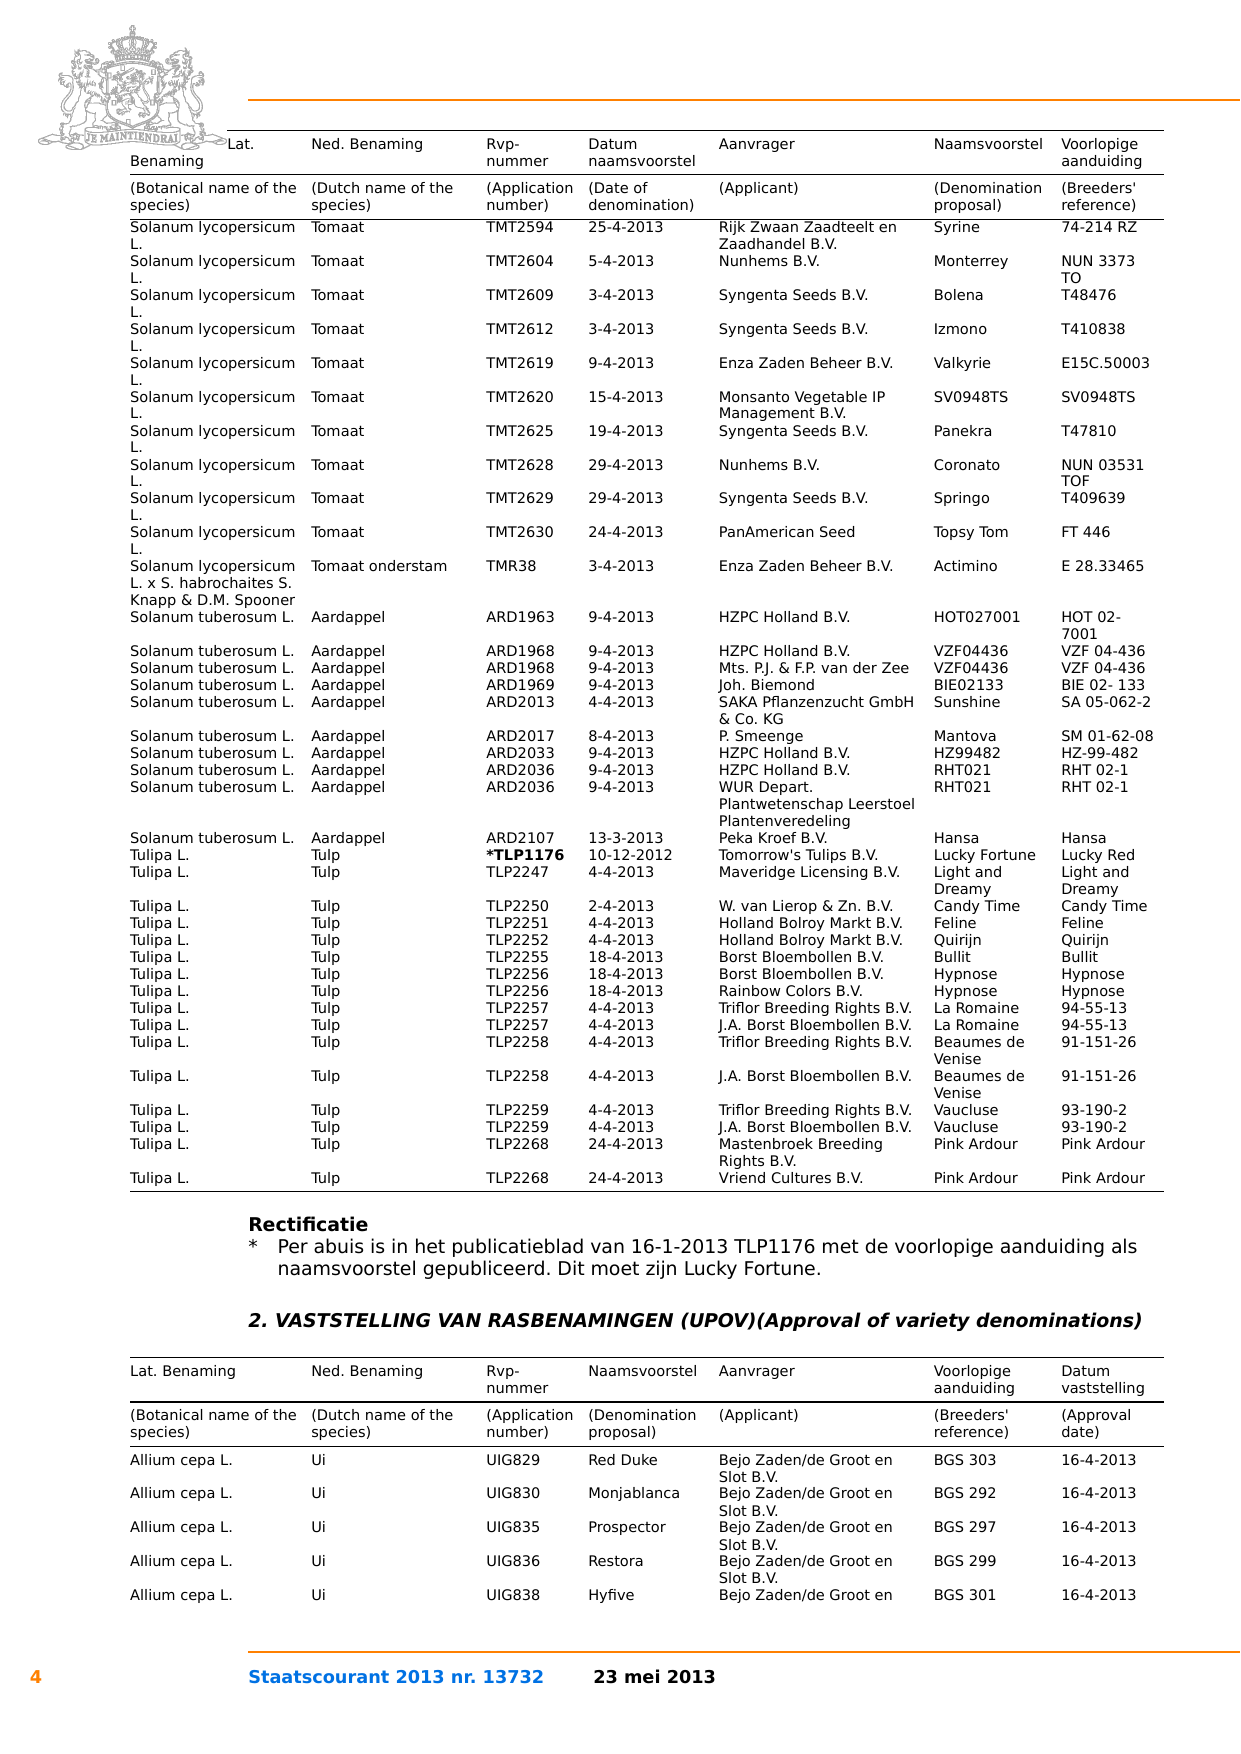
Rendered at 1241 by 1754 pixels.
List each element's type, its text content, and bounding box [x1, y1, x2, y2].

table_cell La Romaine [928, 1017, 1055, 1034]
table_cell 9-4-2013 [582, 677, 713, 694]
table_cell (Applicant) [713, 1403, 928, 1446]
table_cell Tulipa L. [130, 1119, 305, 1136]
table_cell Allium cepa L. [130, 1485, 305, 1519]
table_cell 16-4-2013 [1055, 1519, 1163, 1553]
text * Per abuis is in het publicatieblad van 16-1-2013 TLP1176 met de voorlopige aanduiding als naamsvoorstel gepubliceerd. Dit moet zijn Lucky Fortune. [248, 1236, 1163, 1280]
table_cell Tulp [305, 1119, 480, 1136]
table_cell SA 05-062-2 [1055, 694, 1163, 728]
table_cell 91-151-26 [1055, 1068, 1163, 1102]
table_cell SV0948TS [928, 389, 1055, 422]
table_cell Tulipa L. [130, 1034, 305, 1068]
table_cell BGS 299 [928, 1553, 1055, 1587]
table_cell Solanum lycopersicum L. [130, 456, 305, 490]
table_cell TLP2255 [480, 949, 582, 966]
table_cell Tomaat [305, 220, 480, 253]
table_cell UIG829 [480, 1447, 582, 1485]
table_cell Aardappel [305, 830, 480, 847]
table_cell Monterrey [928, 253, 1055, 287]
table_cell TLP2268 [480, 1136, 582, 1169]
table_cell Tomaat [305, 490, 480, 524]
table_cell Quirijn [928, 932, 1055, 949]
table_cell Feline [928, 915, 1055, 932]
table_cell Solanum tuberosum L. [130, 677, 305, 694]
table_cell 13-3-2013 [582, 830, 713, 847]
table_cell Aardappel [305, 677, 480, 694]
table_cell Solanum tuberosum L. [130, 643, 305, 660]
table_cell 93-190-2 [1055, 1102, 1163, 1118]
table_cell (Denomination proposal) [928, 175, 1055, 219]
table_cell TLP2256 [480, 966, 582, 983]
table_cell Aardappel [305, 643, 480, 660]
table_cell TLP2250 [480, 898, 582, 915]
table_cell 3-4-2013 [582, 287, 713, 321]
table_cell W. van Lierop & Zn. B.V. [713, 898, 928, 915]
table_header Aanvrager [713, 131, 928, 174]
table_cell 4-4-2013 [582, 1034, 713, 1068]
table_cell Hypnose [928, 966, 1055, 983]
table_cell Light and Dreamy [928, 864, 1055, 898]
table_cell Tulp [305, 949, 480, 966]
table_cell Tulp [305, 1136, 480, 1169]
table_cell Peka Kroef B.V. [713, 830, 928, 847]
table_cell Maveridge Licensing B.V. [713, 864, 928, 898]
table_cell TLP2257 [480, 1017, 582, 1034]
table_cell TMT2594 [480, 220, 582, 253]
table_cell Tulp [305, 847, 480, 864]
table_cell Aardappel [305, 779, 480, 830]
table_cell Pink Ardour [1055, 1136, 1163, 1169]
table_cell UIG835 [480, 1519, 582, 1553]
table_cell Triflor Breeding Rights B.V. [713, 1034, 928, 1068]
table_header Ned. Benaming [305, 131, 480, 174]
table_cell 8-4-2013 [582, 728, 713, 745]
table_cell Nunhems B.V. [713, 253, 928, 287]
table_cell 4-4-2013 [582, 864, 713, 898]
table_cell 18-4-2013 [582, 949, 713, 966]
table_cell Candy Time [928, 898, 1055, 915]
table_cell Tulipa L. [130, 1170, 305, 1191]
table_cell (Application number) [480, 1403, 582, 1446]
table_cell TLP2256 [480, 983, 582, 1000]
table_cell Syngenta Seeds B.V. [713, 321, 928, 354]
table_cell HZ-99-482 [1055, 745, 1163, 762]
table_cell 4-4-2013 [582, 1119, 713, 1136]
table_cell Tomaat [305, 423, 480, 456]
table_cell 4-4-2013 [582, 932, 713, 949]
table_cell Bejo Zaden/de Groot en Slot B.V. [713, 1519, 928, 1553]
table_cell Ui [305, 1447, 480, 1485]
table_cell Tulipa L. [130, 1136, 305, 1169]
table_cell VZF 04-436 [1055, 660, 1163, 677]
table_cell 19-4-2013 [582, 423, 713, 456]
table_cell Tulipa L. [130, 983, 305, 1000]
table_header Rvp-nummer [480, 131, 582, 174]
table_cell ARD2013 [480, 694, 582, 728]
table_cell 18-4-2013 [582, 983, 713, 1000]
table_cell Borst Bloembollen B.V. [713, 949, 928, 966]
table_cell 24-4-2013 [582, 524, 713, 558]
table_cell Solanum lycopersicum L. [130, 389, 305, 422]
table_cell Hypnose [1055, 983, 1163, 1000]
table_cell Enza Zaden Beheer B.V. [713, 355, 928, 388]
table_cell SM 01-62-08 [1055, 728, 1163, 745]
table_cell Pink Ardour [928, 1170, 1055, 1191]
table_cell NUN 03531 TOF [1055, 456, 1163, 490]
table_cell Solanum lycopersicum L. [130, 253, 305, 287]
table_cell UIG838 [480, 1587, 582, 1604]
table_cell Coronato [928, 456, 1055, 490]
table_cell TMT2629 [480, 490, 582, 524]
table_cell BIE 02- 133 [1055, 677, 1163, 694]
table_cell Bullit [928, 949, 1055, 966]
table_cell 9-4-2013 [582, 779, 713, 830]
table_cell Panekra [928, 423, 1055, 456]
table_cell Tulp [305, 1102, 480, 1118]
table_cell T48476 [1055, 287, 1163, 321]
table_cell Joh. Biemond [713, 677, 928, 694]
table_cell Tulp [305, 1034, 480, 1068]
table_cell Tulipa L. [130, 932, 305, 949]
table_cell NUN 3373 TO [1055, 253, 1163, 287]
table_cell Solanum tuberosum L. [130, 745, 305, 762]
table_cell SAKA Pflanzenzucht GmbH & Co. KG [713, 694, 928, 728]
table_cell Solanum lycopersicum L. [130, 490, 305, 524]
table_cell T47810 [1055, 423, 1163, 456]
subtitle 2. VASTSTELLING VAN RASBENAMINGEN (UPOV)(Approval of variety denominations) [248, 1310, 1163, 1332]
table_cell Aardappel [305, 609, 480, 643]
table_cell Prospector [582, 1519, 713, 1553]
table_cell Tulipa L. [130, 915, 305, 932]
table_cell Pink Ardour [1055, 1170, 1163, 1191]
table_cell Restora [582, 1553, 713, 1587]
table_cell (Date of denomination) [582, 175, 713, 219]
table_cell Bejo Zaden/de Groot en [713, 1587, 928, 1604]
table_cell TLP2257 [480, 1000, 582, 1017]
table_cell Allium cepa L. [130, 1587, 305, 1604]
table_cell Pink Ardour [928, 1136, 1055, 1169]
table_cell 4-4-2013 [582, 1017, 713, 1034]
table_header Lat. Benaming [130, 131, 305, 174]
table_cell Solanum tuberosum L. [130, 694, 305, 728]
table_cell HOT027001 [928, 609, 1055, 643]
table_cell TMT2604 [480, 253, 582, 287]
table_cell Tomorrow's Tulips B.V. [713, 847, 928, 864]
table_cell 10-12-2012 [582, 847, 713, 864]
table_cell Sunshine [928, 694, 1055, 728]
table_cell RHT021 [928, 762, 1055, 779]
table_cell Lucky Red [1055, 847, 1163, 864]
table_cell Tulipa L. [130, 1102, 305, 1118]
table_cell TLP2258 [480, 1034, 582, 1068]
table_cell Quirijn [1055, 932, 1163, 949]
table_cell Bejo Zaden/de Groot en Slot B.V. [713, 1485, 928, 1519]
table_cell Tulipa L. [130, 1068, 305, 1102]
table_header Rvp-nummer [480, 1358, 582, 1401]
table_header Lat. Benaming [130, 1358, 305, 1401]
table_cell Aardappel [305, 762, 480, 779]
table_cell Ui [305, 1553, 480, 1587]
table_cell 4-4-2013 [582, 1000, 713, 1017]
table_cell (Application number) [480, 175, 582, 219]
table_cell HZPC Holland B.V. [713, 745, 928, 762]
table_cell ARD1963 [480, 609, 582, 643]
table_cell Valkyrie [928, 355, 1055, 388]
table_cell Tulipa L. [130, 847, 305, 864]
table_header Voorlopige aanduiding [1055, 131, 1163, 174]
table_cell T410838 [1055, 321, 1163, 354]
table_cell Triflor Breeding Rights B.V. [713, 1000, 928, 1017]
table_cell FT 446 [1055, 524, 1163, 558]
table_cell HOT 02-7001 [1055, 609, 1163, 643]
table_cell La Romaine [928, 1000, 1055, 1017]
table_cell Aardappel [305, 728, 480, 745]
table_cell (Approval date) [1055, 1403, 1163, 1446]
table_cell Topsy Tom [928, 524, 1055, 558]
table_cell TMT2628 [480, 456, 582, 490]
table_cell Tulipa L. [130, 949, 305, 966]
table_cell Vaucluse [928, 1119, 1055, 1136]
table_cell WUR Depart. Plantwetenschap Leerstoel Plantenveredeling [713, 779, 928, 830]
table_cell TLP2251 [480, 915, 582, 932]
table_cell T409639 [1055, 490, 1163, 524]
table_cell TLP2258 [480, 1068, 582, 1102]
table_cell Candy Time [1055, 898, 1163, 915]
table_header Aanvrager [713, 1358, 928, 1401]
table_cell VZF04436 [928, 660, 1055, 677]
table_cell Tomaat [305, 253, 480, 287]
table_cell Tulipa L. [130, 966, 305, 983]
table_cell TMT2612 [480, 321, 582, 354]
table_cell ARD1969 [480, 677, 582, 694]
table_header Naamsvoorstel [582, 1358, 713, 1401]
table_cell Nunhems B.V. [713, 456, 928, 490]
table_cell Rijk Zwaan Zaadteelt en Zaadhandel B.V. [713, 220, 928, 253]
table_cell Vriend Cultures B.V. [713, 1170, 928, 1191]
table_cell P. Smeenge [713, 728, 928, 745]
table_cell TMT2630 [480, 524, 582, 558]
table_cell ARD1968 [480, 660, 582, 677]
table_cell Solanum lycopersicum L. x S. habrochaites S. Knapp & D.M. Spooner [130, 558, 305, 609]
table_cell Feline [1055, 915, 1163, 932]
table_cell BGS 303 [928, 1447, 1055, 1485]
table_cell Solanum tuberosum L. [130, 762, 305, 779]
table_cell TLP2259 [480, 1119, 582, 1136]
table_cell ARD2036 [480, 762, 582, 779]
table_cell Tomaat onderstam [305, 558, 480, 609]
table_cell Allium cepa L. [130, 1447, 305, 1485]
table_cell 5-4-2013 [582, 253, 713, 287]
table_cell Bejo Zaden/de Groot en Slot B.V. [713, 1447, 928, 1485]
picture [38, 25, 227, 150]
table_cell SV0948TS [1055, 389, 1163, 422]
table_cell 9-4-2013 [582, 762, 713, 779]
table_cell 16-4-2013 [1055, 1485, 1163, 1519]
table_cell TLP2247 [480, 864, 582, 898]
table_cell BIE02133 [928, 677, 1055, 694]
table_cell E15C.50003 [1055, 355, 1163, 388]
table_cell PanAmerican Seed [713, 524, 928, 558]
table_cell ARD2107 [480, 830, 582, 847]
table_cell Hypnose [928, 983, 1055, 1000]
table_cell Actimino [928, 558, 1055, 609]
table_cell HZPC Holland B.V. [713, 609, 928, 643]
table_cell Tulipa L. [130, 1000, 305, 1017]
table_header Naamsvoorstel [928, 131, 1055, 174]
table_cell HZ99482 [928, 745, 1055, 762]
table_cell Aardappel [305, 660, 480, 677]
table_cell RHT 02-1 [1055, 762, 1163, 779]
table_header Ned. Benaming [305, 1358, 480, 1401]
table_cell 4-4-2013 [582, 1068, 713, 1102]
table_cell Springo [928, 490, 1055, 524]
table_cell (Breeders' reference) [928, 1403, 1055, 1446]
table_cell Tulipa L. [130, 864, 305, 898]
table_cell Solanum tuberosum L. [130, 830, 305, 847]
table_cell (Botanical name of the species) [130, 175, 305, 219]
table_cell Solanum lycopersicum L. [130, 524, 305, 558]
table_cell 9-4-2013 [582, 745, 713, 762]
table_cell Tulipa L. [130, 1017, 305, 1034]
table_cell Solanum tuberosum L. [130, 728, 305, 745]
table_cell RHT021 [928, 779, 1055, 830]
table_cell 24-4-2013 [582, 1136, 713, 1169]
table_cell 24-4-2013 [582, 1170, 713, 1191]
table_cell Red Duke [582, 1447, 713, 1485]
table_cell Solanum lycopersicum L. [130, 321, 305, 354]
table_cell HZPC Holland B.V. [713, 643, 928, 660]
table_cell Tulp [305, 983, 480, 1000]
table_header Datum vaststelling [1055, 1358, 1163, 1401]
table_cell Borst Bloembollen B.V. [713, 966, 928, 983]
table_cell 94-55-13 [1055, 1017, 1163, 1034]
table_cell Syngenta Seeds B.V. [713, 490, 928, 524]
table_cell Tulp [305, 864, 480, 898]
table_cell 9-4-2013 [582, 609, 713, 643]
table_cell Enza Zaden Beheer B.V. [713, 558, 928, 609]
table_cell HZPC Holland B.V. [713, 762, 928, 779]
table_cell ARD1968 [480, 643, 582, 660]
table_cell 2-4-2013 [582, 898, 713, 915]
table_cell Ui [305, 1485, 480, 1519]
table_cell VZF04436 [928, 643, 1055, 660]
table_cell Vaucluse [928, 1102, 1055, 1118]
table_cell ARD2033 [480, 745, 582, 762]
table_cell Beaumes de Venise [928, 1034, 1055, 1068]
table_cell Aardappel [305, 745, 480, 762]
table_cell Syngenta Seeds B.V. [713, 423, 928, 456]
table_cell Solanum tuberosum L. [130, 779, 305, 830]
table_cell J.A. Borst Bloembollen B.V. [713, 1119, 928, 1136]
table_cell Bullit [1055, 949, 1163, 966]
table_cell 3-4-2013 [582, 558, 713, 609]
table_cell (Breeders' reference) [1055, 175, 1163, 219]
table_cell Solanum tuberosum L. [130, 609, 305, 643]
table_cell 4-4-2013 [582, 915, 713, 932]
table_cell UIG830 [480, 1485, 582, 1519]
table_cell (Denomination proposal) [582, 1403, 713, 1446]
table_cell Solanum lycopersicum L. [130, 355, 305, 388]
table_cell Tulp [305, 1170, 480, 1191]
table_cell Bejo Zaden/de Groot en Slot B.V. [713, 1553, 928, 1587]
table_cell 25-4-2013 [582, 220, 713, 253]
table_cell Hypnose [1055, 966, 1163, 983]
table_cell 29-4-2013 [582, 490, 713, 524]
table_cell ARD2036 [480, 779, 582, 830]
table_cell BGS 297 [928, 1519, 1055, 1553]
table_cell 9-4-2013 [582, 643, 713, 660]
table_cell 15-4-2013 [582, 389, 713, 422]
table_cell Triflor Breeding Rights B.V. [713, 1102, 928, 1118]
table_cell Beaumes de Venise [928, 1068, 1055, 1102]
table_cell Solanum lycopersicum L. [130, 287, 305, 321]
table_cell 91-151-26 [1055, 1034, 1163, 1068]
table_cell 93-190-2 [1055, 1119, 1163, 1136]
table_cell Light and Dreamy [1055, 864, 1163, 898]
table_cell Tulp [305, 1000, 480, 1017]
table_cell Monsanto Vegetable IP Management B.V. [713, 389, 928, 422]
table_cell Holland Bolroy Markt B.V. [713, 915, 928, 932]
table_cell Ui [305, 1587, 480, 1604]
table_cell Solanum lycopersicum L. [130, 423, 305, 456]
table_cell 18-4-2013 [582, 966, 713, 983]
table_cell (Dutch name of the species) [305, 1403, 480, 1446]
table_cell Ui [305, 1519, 480, 1553]
table_cell TMR38 [480, 558, 582, 609]
table_cell E 28.33465 [1055, 558, 1163, 609]
table_cell Lucky Fortune [928, 847, 1055, 864]
table_cell Syngenta Seeds B.V. [713, 287, 928, 321]
table_cell Tulipa L. [130, 898, 305, 915]
table_cell 16-4-2013 [1055, 1587, 1163, 1604]
table_cell RHT 02-1 [1055, 779, 1163, 830]
table_cell Allium cepa L. [130, 1519, 305, 1553]
table_cell Rainbow Colors B.V. [713, 983, 928, 1000]
table_cell Tomaat [305, 456, 480, 490]
table_cell Tomaat [305, 389, 480, 422]
table_cell (Applicant) [713, 175, 928, 219]
table_header Voorlopige aanduiding [928, 1358, 1055, 1401]
table_cell 16-4-2013 [1055, 1447, 1163, 1485]
table_cell TMT2620 [480, 389, 582, 422]
table_cell J.A. Borst Bloembollen B.V. [713, 1017, 928, 1034]
table_cell Holland Bolroy Markt B.V. [713, 932, 928, 949]
table_cell Syrine [928, 220, 1055, 253]
table_cell 9-4-2013 [582, 660, 713, 677]
table_cell TMT2625 [480, 423, 582, 456]
table_cell TMT2619 [480, 355, 582, 388]
table_cell Tulp [305, 1017, 480, 1034]
table_cell Allium cepa L. [130, 1553, 305, 1587]
table_cell Mts. P.J. & F.P. van der Zee [713, 660, 928, 677]
table_cell (Botanical name of the species) [130, 1403, 305, 1446]
table_cell Solanum lycopersicum L. [130, 220, 305, 253]
table_cell Tomaat [305, 355, 480, 388]
table_cell Tomaat [305, 524, 480, 558]
table_cell Solanum tuberosum L. [130, 660, 305, 677]
table_cell Tulp [305, 932, 480, 949]
table_cell BGS 301 [928, 1587, 1055, 1604]
table_cell 16-4-2013 [1055, 1553, 1163, 1587]
table_cell *TLP1176 [480, 847, 582, 864]
table_cell Tomaat [305, 287, 480, 321]
table_cell 9-4-2013 [582, 355, 713, 388]
table_cell (Dutch name of the species) [305, 175, 480, 219]
table_cell Tulp [305, 915, 480, 932]
table_cell TLP2252 [480, 932, 582, 949]
table_cell 4-4-2013 [582, 1102, 713, 1118]
table_cell 3-4-2013 [582, 321, 713, 354]
table_cell Mastenbroek Breeding Rights B.V. [713, 1136, 928, 1169]
table_cell TLP2268 [480, 1170, 582, 1191]
table_cell J.A. Borst Bloembollen B.V. [713, 1068, 928, 1102]
table_cell TMT2609 [480, 287, 582, 321]
table_cell 29-4-2013 [582, 456, 713, 490]
table_cell 94-55-13 [1055, 1000, 1163, 1017]
table_cell UIG836 [480, 1553, 582, 1587]
table_cell Hansa [928, 830, 1055, 847]
table_cell Bolena [928, 287, 1055, 321]
table_cell Tulp [305, 898, 480, 915]
table_cell BGS 292 [928, 1485, 1055, 1519]
table_cell 4-4-2013 [582, 694, 713, 728]
table_cell Izmono [928, 321, 1055, 354]
table_cell Hyfive [582, 1587, 713, 1604]
table_cell VZF 04-436 [1055, 643, 1163, 660]
text Rectificatie [248, 1214, 1163, 1236]
table_cell Mantova [928, 728, 1055, 745]
table_cell Monjablanca [582, 1485, 713, 1519]
table_cell TLP2259 [480, 1102, 582, 1118]
table_cell Aardappel [305, 694, 480, 728]
table_cell Tulp [305, 966, 480, 983]
table_cell Tulp [305, 1068, 480, 1102]
table_cell ARD2017 [480, 728, 582, 745]
table_cell 74-214 RZ [1055, 220, 1163, 253]
table_cell Tomaat [305, 321, 480, 354]
table_header Datum naamsvoorstel [582, 131, 713, 174]
table_cell Hansa [1055, 830, 1163, 847]
